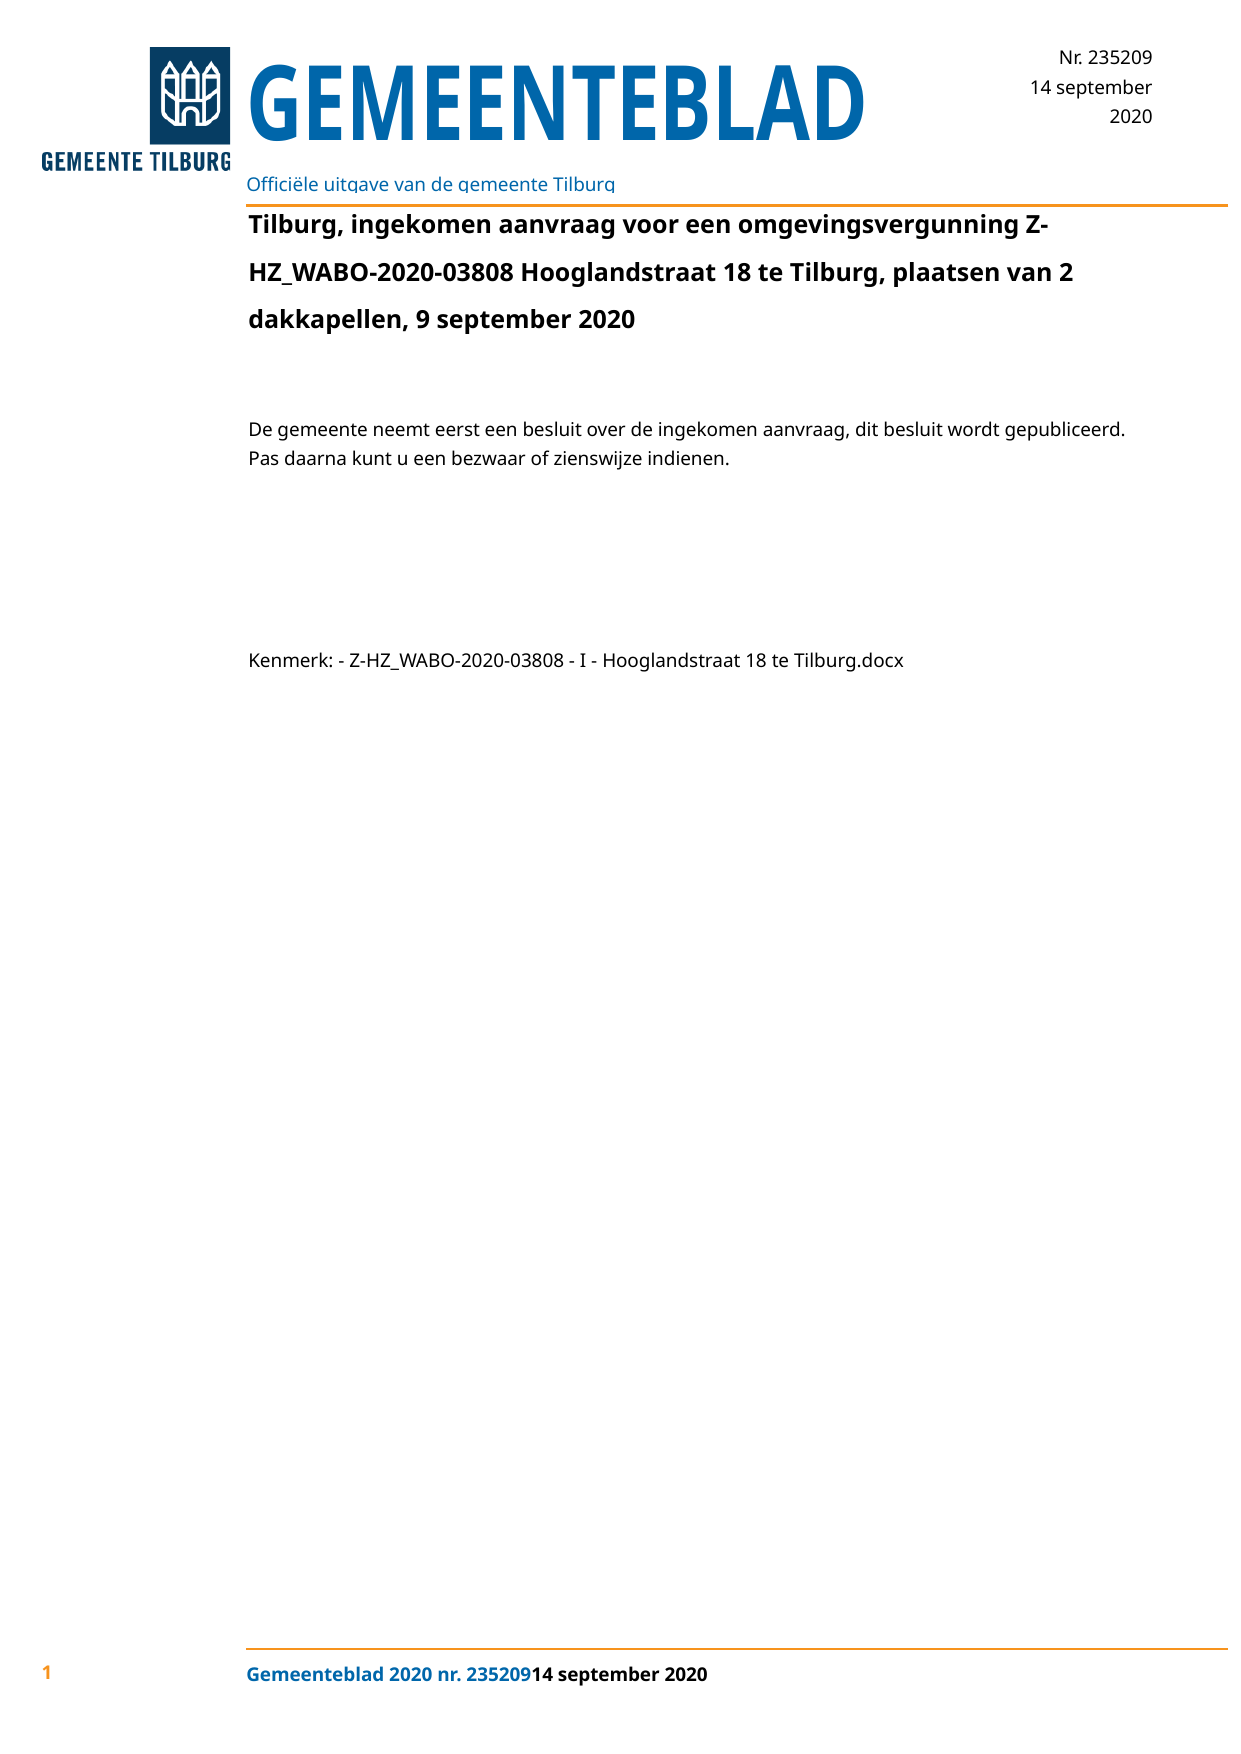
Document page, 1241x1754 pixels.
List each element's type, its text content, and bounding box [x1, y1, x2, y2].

picture [41, 47, 231, 172]
text Tilburg, ingekomen aanvraag voor een omgevingsvergunning Z-HZ_WABO-2020-03808 Hooglandstraat 18 te Tilburg, plaatsen van 2 dakkapellen, 9 september 2020 [248, 207, 1152, 336]
text De gemeente neemt eerst een besluit over de ingekomen aanvraag, dit besluit wordt gepubliceerd. Pas daarna kunt u een bezwaar of zienswijze indienen. [248, 416, 1152, 471]
text Kenmerk: - Z-HZ_WABO-2020-03808 - I - Hooglandstraat 18 te Tilburg.docx [248, 647, 1152, 673]
